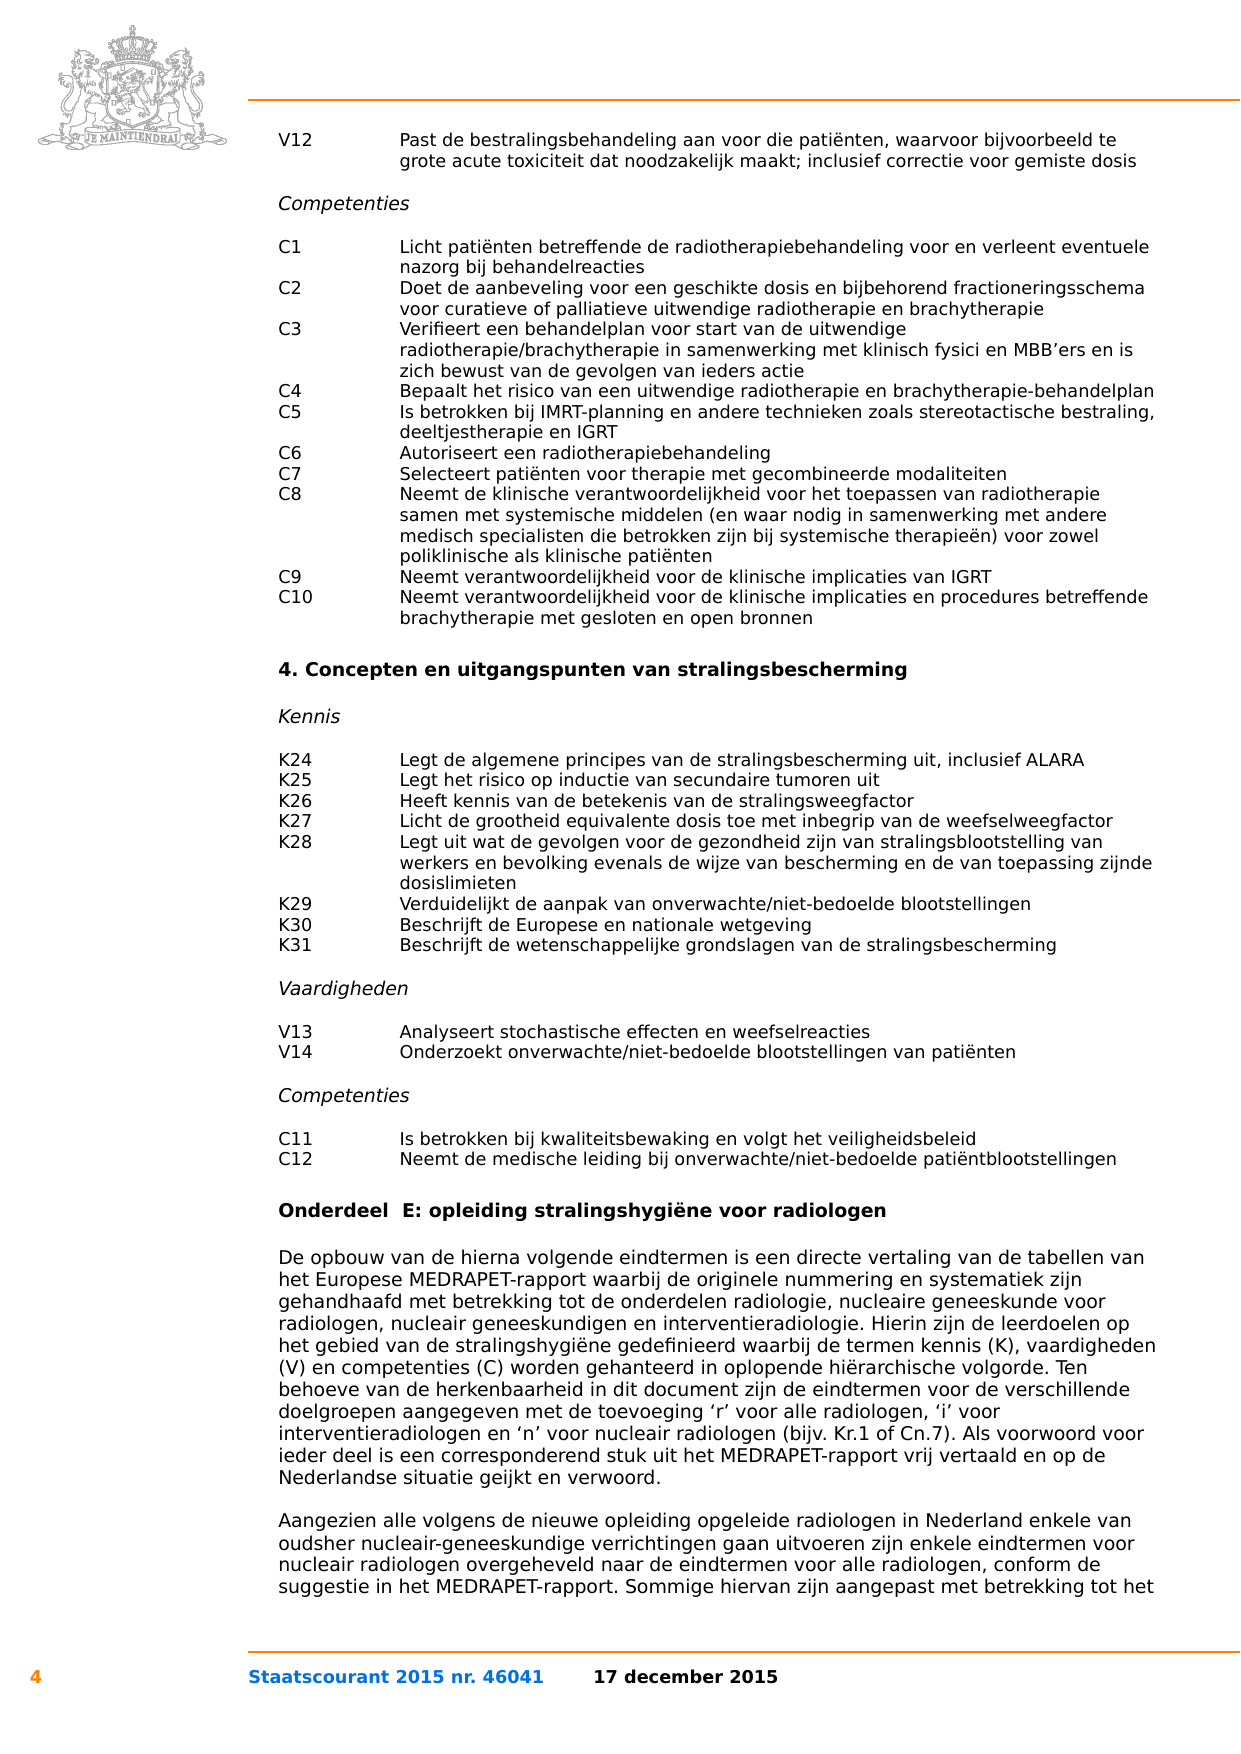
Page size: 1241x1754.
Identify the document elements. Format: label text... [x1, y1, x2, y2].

table_cell K25 [278, 770, 393, 791]
table_header Is betrokken bij kwaliteitsbewaking en volgt het veiligheidsbeleid [393, 1129, 1163, 1149]
table_cell C9 [278, 567, 393, 587]
table_cell Neemt verantwoordelijkheid voor de klinische implicaties van IGRT [393, 567, 1163, 587]
table_cell Autoriseert een radiotherapiebehandeling [393, 443, 1163, 464]
subtitle Onderdeel E: opleiding stralingshygiëne voor radiologen [278, 1200, 1163, 1222]
table_cell Verduidelijkt de aanpak van onverwachte/niet-bedoelde blootstellingen [393, 894, 1163, 914]
table_header Legt de algemene principes van de stralingsbescherming uit, inclusief ALARA [393, 750, 1163, 770]
table_cell C3 [278, 319, 393, 381]
table_cell Verifieert een behandelplan voor start van de uitwendige radiotherapie/brachytherapie in samenwerking met klinisch fysici en MBB’ers en is zich bewust van de gevolgen van ieders actie [393, 319, 1163, 381]
table_cell K28 [278, 832, 393, 894]
subtitle 4. Concepten en uitgangspunten van stralingsbescherming [278, 659, 1163, 681]
table_cell Neemt de medische leiding bij onverwachte/niet-bedoelde patiëntblootstellingen [393, 1149, 1163, 1170]
subtitle Competenties [278, 1085, 1163, 1107]
table_cell C5 [278, 402, 393, 443]
table_cell C8 [278, 484, 393, 567]
subtitle Competenties [278, 193, 1163, 215]
table_header C11 [278, 1129, 393, 1149]
table_cell Bepaalt het risico van een uitwendige radiotherapie en brachytherapie-behandelplan [393, 381, 1163, 402]
table_cell Heeft kennis van de betekenis van de stralingsweegfactor [393, 791, 1163, 811]
table_cell K30 [278, 915, 393, 935]
picture [38, 25, 227, 150]
table_header Analyseert stochastische effecten en weefselreacties [393, 1022, 1163, 1042]
subtitle Kennis [278, 706, 1163, 728]
table_cell Beschrijft de wetenschappelijke grondslagen van de stralingsbescherming [393, 935, 1163, 956]
table_header C1 [278, 237, 393, 278]
table_cell C6 [278, 443, 393, 464]
table_header Licht patiënten betreffende de radiotherapiebehandeling voor en verleent eventuele nazorg bij behandelreacties [393, 237, 1163, 278]
table_cell K27 [278, 811, 393, 832]
table_cell Doet de aanbeveling voor een geschikte dosis en bijbehorend fractioneringsschema voor curatieve of palliatieve uitwendige radiotherapie en brachytherapie [393, 278, 1163, 319]
table_cell K26 [278, 791, 393, 811]
table_cell Selecteert patiënten voor therapie met gecombineerde modaliteiten [393, 464, 1163, 484]
table_cell K31 [278, 935, 393, 956]
table_cell C2 [278, 278, 393, 319]
text De opbouw van de hierna volgende eindtermen is een directe vertaling van de tabellen van het Europese MEDRAPET-rapport waarbij de originele nummering en systematiek zijn gehandhaafd met betrekking tot de onderdelen radiologie, nucleaire geneeskunde voor radiologen, nucleair geneeskundigen en interventieradiologie. Hierin zijn de leerdoelen op het gebied van de stralingshygiëne gedefinieerd waarbij de termen kennis (K), vaardigheden (V) en competenties (C) worden gehanteerd in oplopende hiërarchische volgorde. Ten behoeve van de herkenbaarheid in dit document zijn de eindtermen voor de verschillende doelgroepen aangegeven met de toevoeging ‘r’ voor alle radiologen, ‘i’ voor interventieradiologen en ‘n’ voor nucleair radiologen (bijv. Kr.1 of Cn.7). Als voorwoord voor ieder deel is een corresponderend stuk uit het MEDRAPET-rapport vrij vertaald en op de Nederlandse situatie geijkt en verwoord. [278, 1247, 1163, 1488]
table_cell Legt het risico op inductie van secundaire tumoren uit [393, 770, 1163, 791]
table_cell K29 [278, 894, 393, 914]
table_cell V12 [278, 130, 393, 171]
table_cell Licht de grootheid equivalente dosis toe met inbegrip van de weefselweegfactor [393, 811, 1163, 832]
table_cell C12 [278, 1149, 393, 1170]
text Aangezien alle volgens de nieuwe opleiding opgeleide radiologen in Nederland enkele van oudsher nucleair-geneeskundige verrichtingen gaan uitvoeren zijn enkele eindtermen voor nucleair radiologen overgeheveld naar de eindtermen voor alle radiologen, conform de suggestie in het MEDRAPET-rapport. Sommige hiervan zijn aangepast met betrekking tot het [278, 1510, 1163, 1598]
table_cell Beschrijft de Europese en nationale wetgeving [393, 915, 1163, 935]
table_cell C4 [278, 381, 393, 402]
table_header V13 [278, 1022, 393, 1042]
table_cell C10 [278, 588, 393, 629]
table_header K24 [278, 750, 393, 770]
table_cell Legt uit wat de gevolgen voor de gezondheid zijn van stralingsblootstelling van werkers en bevolking evenals de wijze van bescherming en de van toepassing zijnde dosislimieten [393, 832, 1163, 894]
table_cell Neemt verantwoordelijkheid voor de klinische implicaties en procedures betreffende brachytherapie met gesloten en open bronnen [393, 588, 1163, 629]
table_cell Neemt de klinische verantwoordelijkheid voor het toepassen van radiotherapie samen met systemische middelen (en waar nodig in samenwerking met andere medisch specialisten die betrokken zijn bij systemische therapieën) voor zowel poliklinische als klinische patiënten [393, 484, 1163, 567]
table_cell C7 [278, 464, 393, 484]
table_cell V14 [278, 1042, 393, 1063]
table_cell Is betrokken bij IMRT-planning en andere technieken zoals stereotactische bestraling, deeltjestherapie en IGRT [393, 402, 1163, 443]
subtitle Vaardigheden [278, 978, 1163, 1000]
table_cell Onderzoekt onverwachte/niet-bedoelde blootstellingen van patiënten [393, 1042, 1163, 1063]
table_cell Past de bestralingsbehandeling aan voor die patiënten, waarvoor bijvoorbeeld te grote acute toxiciteit dat noodzakelijk maakt; inclusief correctie voor gemiste dosis [393, 130, 1163, 171]
